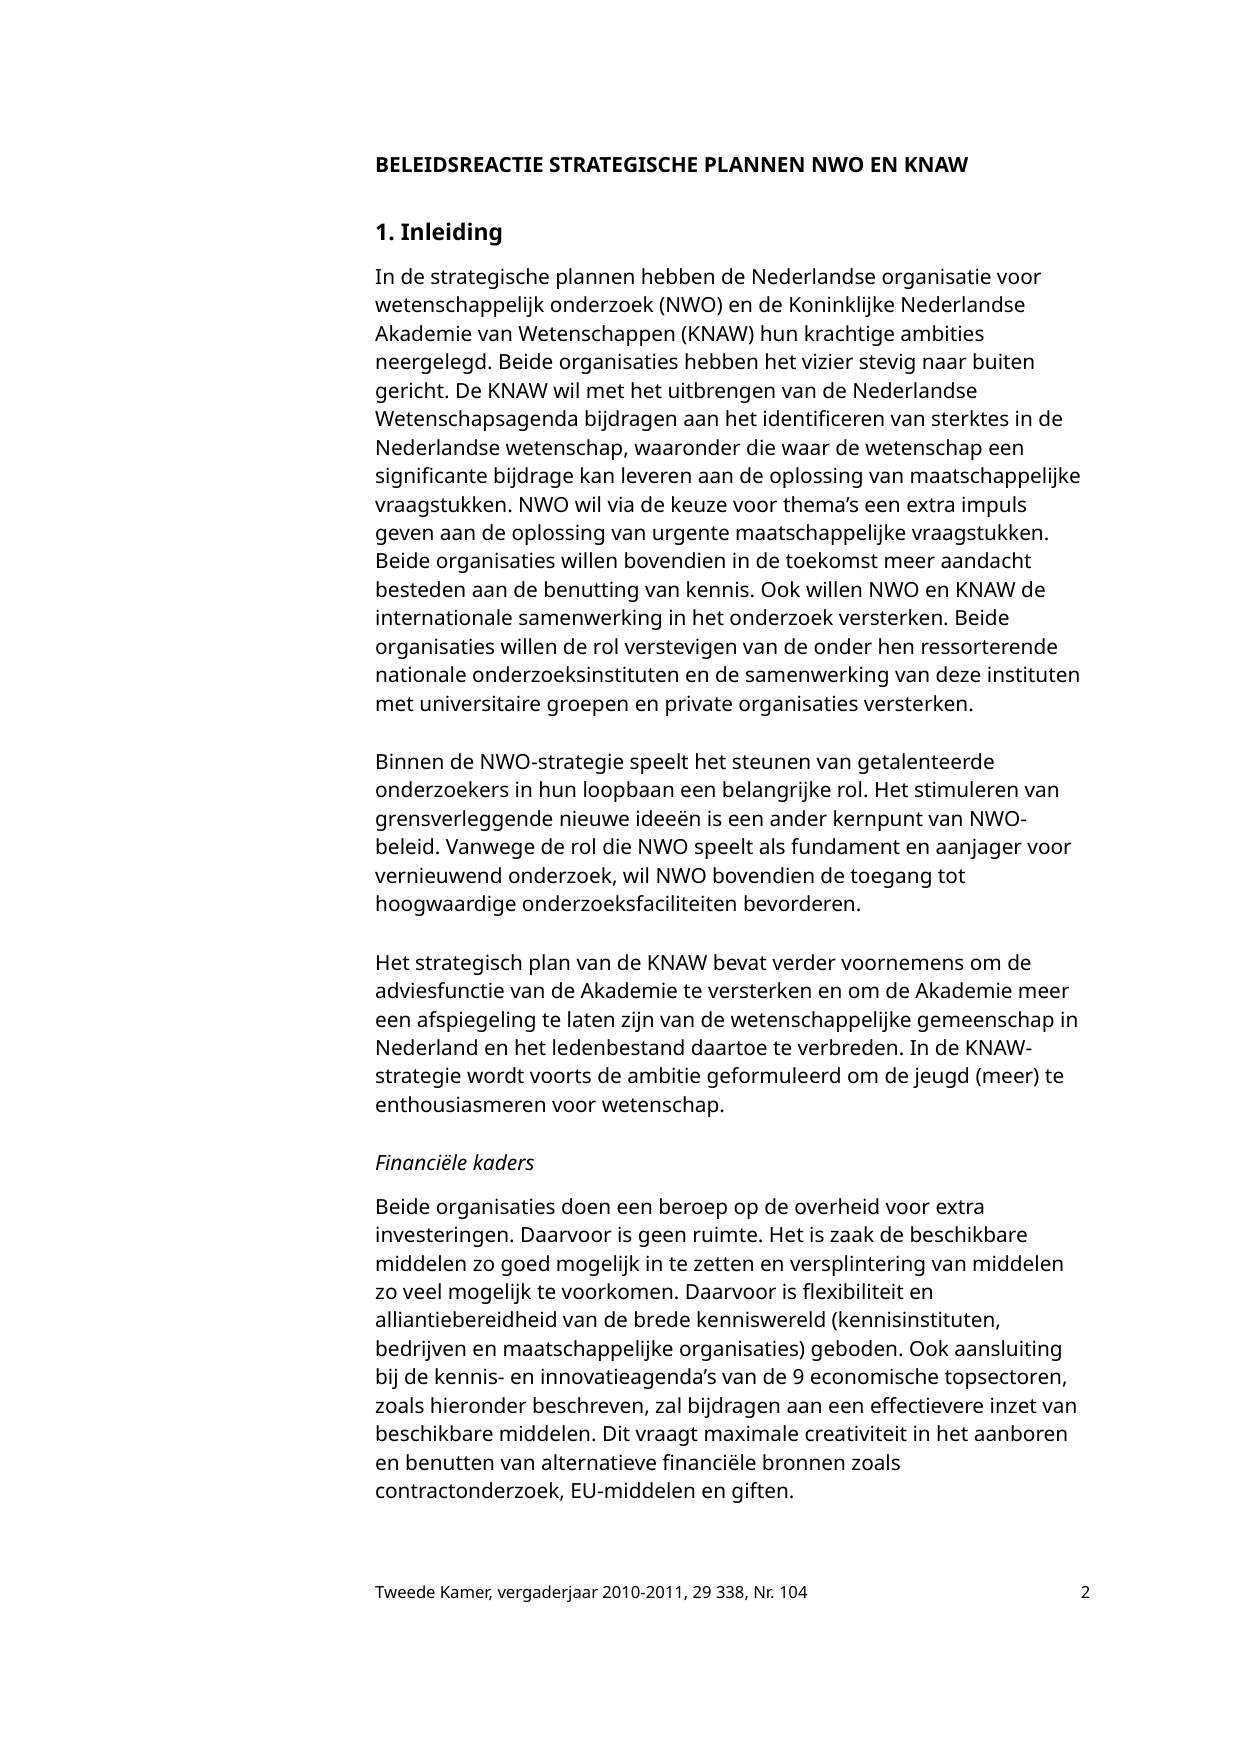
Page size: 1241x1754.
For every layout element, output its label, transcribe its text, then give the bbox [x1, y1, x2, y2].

text Binnen de NWO-strategie speelt het steunen van getalenteerde onderzoekers in hun loopbaan een belangrijke rol. Het stimuleren van grensverleggende nieuwe ideeën is een ander kernpunt van NWO-beleid. Vanwege de rol die NWO speelt als fundament en aanjager voor vernieuwend onderzoek, wil NWO bovendien de toegang tot hoogwaardige onderzoeksfaciliteiten bevorderen. [375, 747, 1090, 918]
text In de strategische plannen hebben de Nederlandse organisatie voor wetenschappelijk onderzoek (NWO) en de Koninklijke Nederlandse Akademie van Wetenschappen (KNAW) hun krachtige ambities neergelegd. Beide organisaties hebben het vizier stevig naar buiten gericht. De KNAW wil met het uitbrengen van de Nederlandse Wetenschapsagenda bijdragen aan het identificeren van sterktes in de Nederlandse wetenschap, waaronder die waar de wetenschap een significante bijdrage kan leveren aan de oplossing van maatschappelijke vraagstukken. NWO wil via de keuze voor thema’s een extra impuls geven aan de oplossing van urgente maatschappelijke vraagstukken. [375, 262, 1090, 547]
text BELEIDSREACTIE STRATEGISCHE PLANNEN NWO EN KNAW [375, 150, 1090, 178]
subtitle 1. Inleiding [375, 216, 1090, 247]
text Beide organisaties doen een beroep op de overheid voor extra investeringen. Daarvoor is geen ruimte. Het is zaak de beschikbare middelen zo goed mogelijk in te zetten en versplintering van middelen zo veel mogelijk te voorkomen. Daarvoor is flexibiliteit en alliantiebereidheid van de brede kenniswereld (kennisinstituten, bedrijven en maatschappelijke organisaties) geboden. Ook aansluiting bij de kennis- en innovatieagenda’s van de 9 economische topsectoren, zoals hieronder beschreven, zal bijdragen aan een effectievere inzet van beschikbare middelen. Dit vraagt maximale creativiteit in het aanboren en benutten van alternatieve financiële bronnen zoals contractonderzoek, EU-middelen en giften. [375, 1192, 1090, 1505]
text Financiële kaders [375, 1148, 1090, 1177]
text Beide organisaties willen bovendien in de toekomst meer aandacht besteden aan de benutting van kennis. Ook willen NWO en KNAW de internationale samenwerking in het onderzoek versterken. Beide organisaties willen de rol verstevigen van de onder hen ressorterende nationale onderzoeksinstituten en de samenwerking van deze instituten met universitaire groepen en private organisaties versterken. [375, 547, 1090, 717]
text Het strategisch plan van de KNAW bevat verder voornemens om de adviesfunctie van de Akademie te versterken en om de Akademie meer een afspiegeling te laten zijn van de wetenschappelijke gemeenschap in Nederland en het ledenbestand daartoe te verbreden. In de KNAW-strategie wordt voorts de ambitie geformuleerd om de jeugd (meer) te enthousiasmeren voor wetenschap. [375, 948, 1090, 1118]
